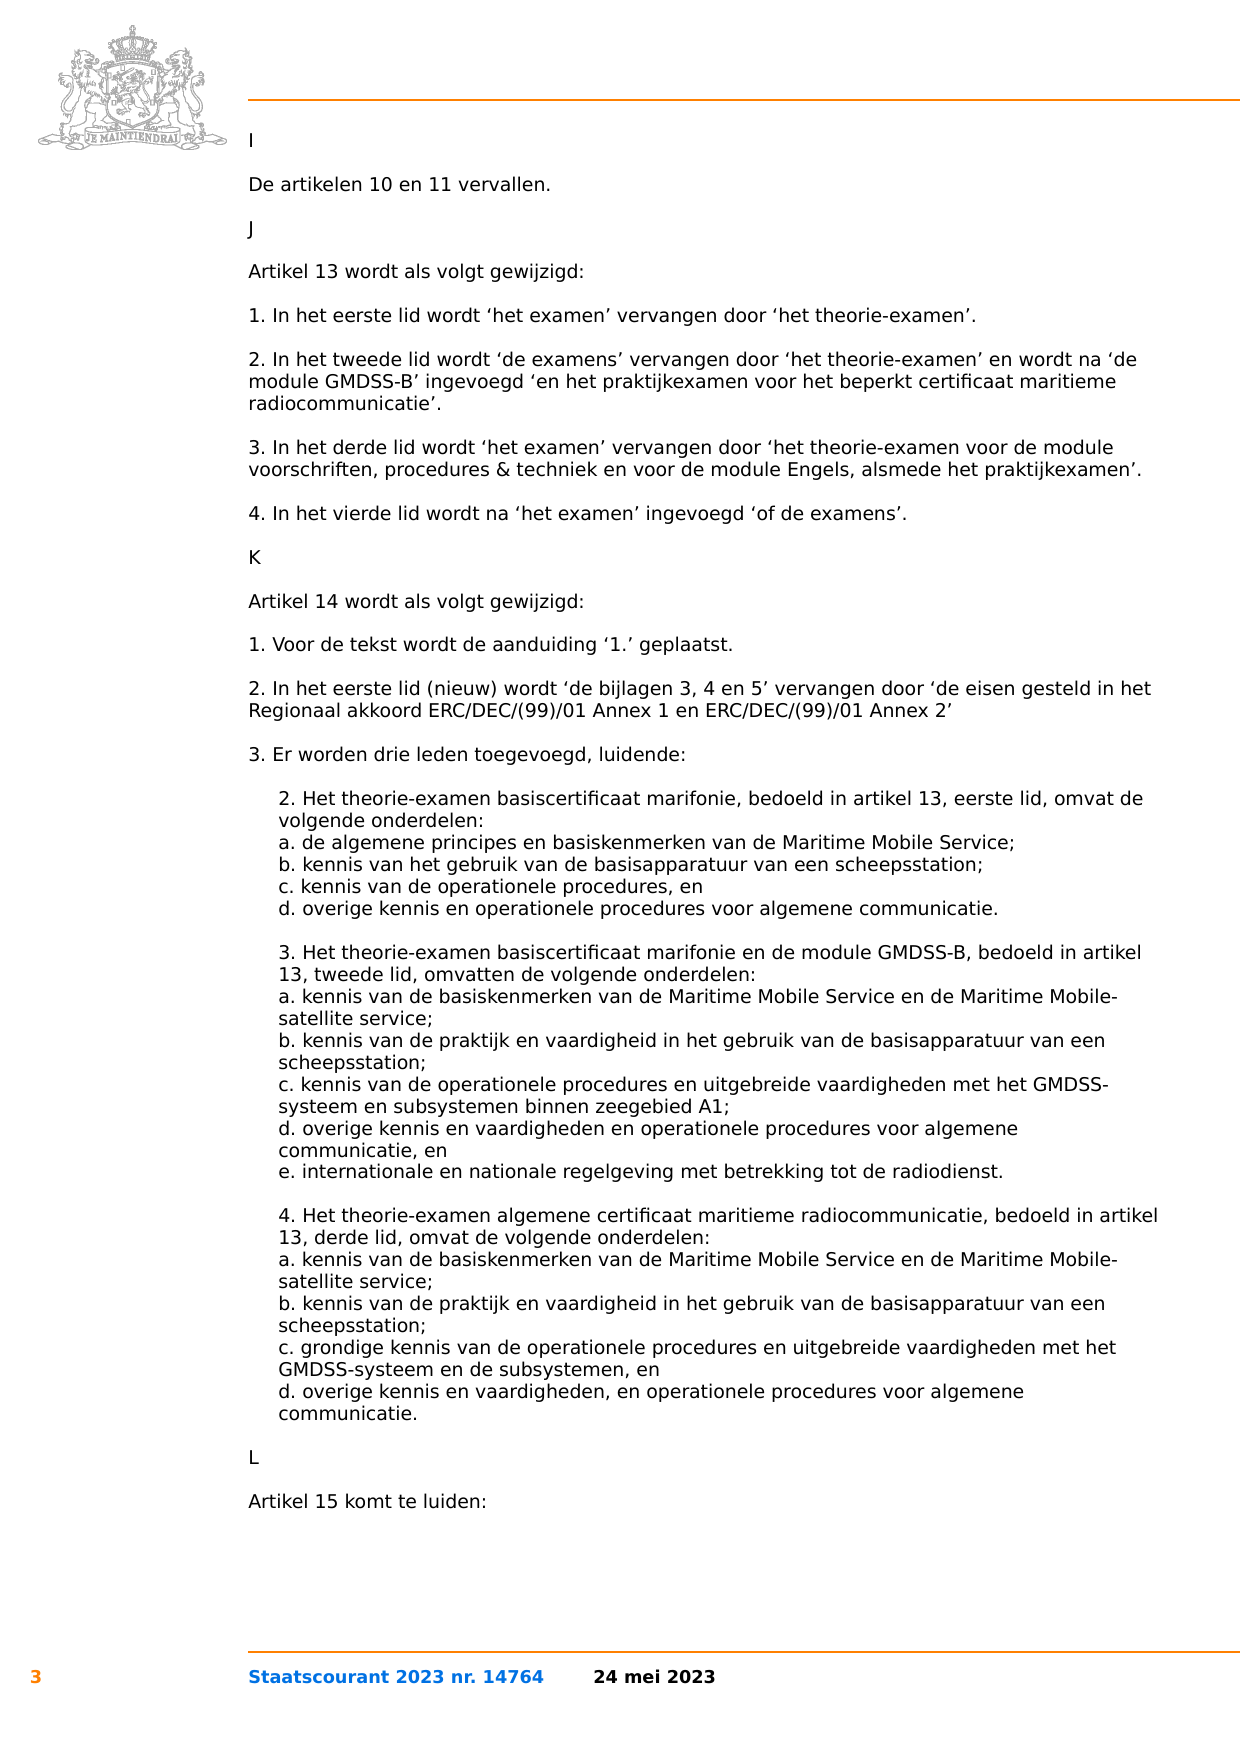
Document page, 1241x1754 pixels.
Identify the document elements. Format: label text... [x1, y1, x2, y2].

text K [248, 547, 1163, 569]
text b. kennis van de praktijk en vaardigheid in het gebruik van de basisapparatuur van een scheepsstation; [278, 1293, 1163, 1337]
text 1. In het eerste lid wordt ‘het examen’ vervangen door ‘het theorie-examen’. [248, 305, 1163, 327]
text De artikelen 10 en 11 vervallen. [248, 174, 1163, 196]
text 4. In het vierde lid wordt na ‘het examen’ ingevoegd ‘of de examens’. [248, 503, 1163, 525]
text c. kennis van de operationele procedures, en [278, 876, 1163, 898]
text a. kennis van de basiskenmerken van de Maritime Mobile Service en de Maritime Mobile-satellite service; [278, 986, 1163, 1029]
text e. internationale en nationale regelgeving met betrekking tot de radiodienst. [278, 1161, 1163, 1183]
text Artikel 13 wordt als volgt gewijzigd: [248, 261, 1163, 283]
text 1. Voor de tekst wordt de aanduiding ‘1.’ geplaatst. [248, 634, 1163, 656]
text Artikel 14 wordt als volgt gewijzigd: [248, 591, 1163, 612]
text d. overige kennis en vaardigheden en operationele procedures voor algemene communicatie, en [278, 1117, 1163, 1161]
text 4. Het theorie-examen algemene certificaat maritieme radiocommunicatie, bedoeld in artikel 13, derde lid, omvat de volgende onderdelen: [278, 1205, 1163, 1249]
text 3. Het theorie-examen basiscertificaat marifonie en de module GMDSS-B, bedoeld in artikel 13, tweede lid, omvatten de volgende onderdelen: [278, 942, 1163, 986]
text c. kennis van de operationele procedures en uitgebreide vaardigheden met het GMDSS-systeem en subsystemen binnen zeegebied A1; [278, 1073, 1163, 1117]
text b. kennis van de praktijk en vaardigheid in het gebruik van de basisapparatuur van een scheepsstation; [278, 1029, 1163, 1073]
picture [38, 25, 227, 150]
text 2. Het theorie-examen basiscertificaat marifonie, bedoeld in artikel 13, eerste lid, omvat de volgende onderdelen: [278, 788, 1163, 832]
text Artikel 15 komt te luiden: [248, 1491, 1163, 1513]
text d. overige kennis en vaardigheden, en operationele procedures voor algemene communicatie. [278, 1381, 1163, 1425]
text a. kennis van de basiskenmerken van de Maritime Mobile Service en de Maritime Mobile-satellite service; [278, 1249, 1163, 1293]
text d. overige kennis en operationele procedures voor algemene communicatie. [278, 898, 1163, 920]
text 2. In het eerste lid (nieuw) wordt ‘de bijlagen 3, 4 en 5’ vervangen door ‘de eisen gesteld in het Regionaal akkoord ERC/DEC/(99)/01 Annex 1 en ERC/DEC/(99)/01 Annex 2’ [248, 678, 1163, 722]
text a. de algemene principes en basiskenmerken van de Maritime Mobile Service; [278, 832, 1163, 854]
text L [248, 1447, 1163, 1469]
text b. kennis van het gebruik van de basisapparatuur van een scheepsstation; [278, 854, 1163, 876]
text J [248, 218, 1163, 239]
text 3. In het derde lid wordt ‘het examen’ vervangen door ‘het theorie-examen voor de module voorschriften, procedures & techniek en voor de module Engels, alsmede het praktijkexamen’. [248, 437, 1163, 481]
text c. grondige kennis van de operationele procedures en uitgebreide vaardigheden met het GMDSS-systeem en de subsystemen, en [278, 1337, 1163, 1381]
text 2. In het tweede lid wordt ‘de examens’ vervangen door ‘het theorie-examen’ en wordt na ‘de module GMDSS-B’ ingevoegd ‘en het praktijkexamen voor het beperkt certificaat maritieme radiocommunicatie’. [248, 349, 1163, 415]
text 3. Er worden drie leden toegevoegd, luidende: [248, 744, 1163, 766]
text I [248, 130, 1163, 152]
